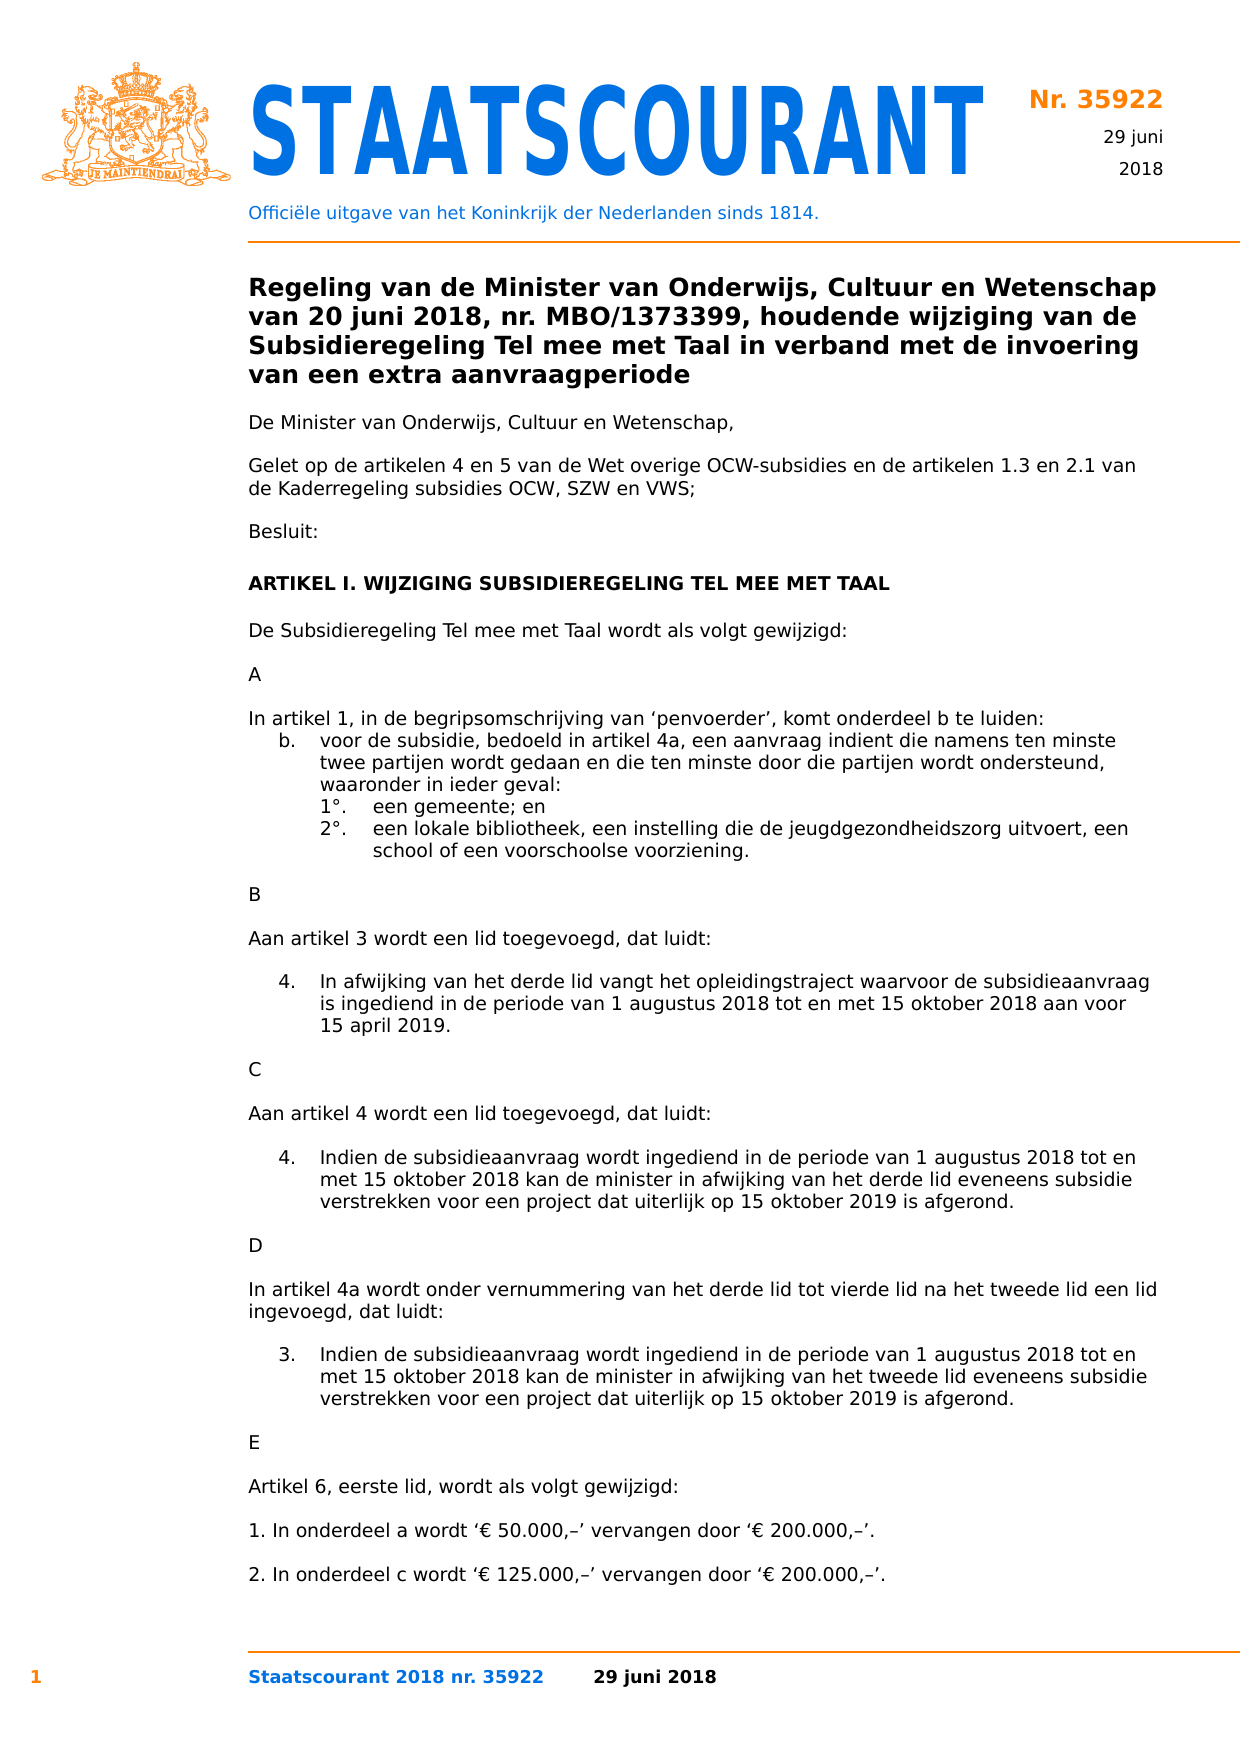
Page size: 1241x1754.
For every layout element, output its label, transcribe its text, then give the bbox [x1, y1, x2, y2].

subtitle ARTIKEL I. WIJZIGING SUBSIDIEREGELING TEL MEE MET TAAL [248, 573, 1163, 595]
table_cell 2018 [998, 153, 1240, 203]
text A [248, 664, 1163, 686]
text Gelet op de artikelen 4 en 5 van de Wet overige OCW-subsidies en de artikelen 1.3 en 2.1 van de Kaderregeling subsidies OCW, SZW en VWS; [248, 455, 1163, 499]
text 1. In onderdeel a wordt ‘€ 50.000,–’ vervangen door ‘€ 200.000,–’. [248, 1520, 1163, 1542]
text b. voor de subsidie, bedoeld in artikel 4a, een aanvraag indient die namens ten minste twee partijen wordt gedaan en die ten minste door die partijen wordt ondersteund, waaronder in ieder geval: [278, 730, 1163, 796]
text 2°. een lokale bibliotheek, een instelling die de jeugdgezondheidszorg uitvoert, een school of een voorschoolse voorziening. [319, 818, 1163, 862]
table_header [25, 62, 248, 241]
text C [248, 1059, 1163, 1081]
text De Subsidieregeling Tel mee met Taal wordt als volgt gewijzigd: [248, 620, 1163, 642]
text Artikel 6, eerste lid, wordt als volgt gewijzigd: [248, 1476, 1163, 1498]
text Besluit: [248, 521, 1163, 543]
text 3. Indien de subsidieaanvraag wordt ingediend in de periode van 1 augustus 2018 tot en met 15 oktober 2018 kan de minister in afwijking van het tweede lid eveneens subsidie verstrekken voor een project dat uiterlijk op 15 oktober 2019 is afgerond. [278, 1344, 1163, 1410]
text 1°. een gemeente; en [319, 796, 1163, 818]
table_header Nr. 35922 [998, 62, 1240, 121]
table_header STAATSCOURANT [248, 62, 998, 203]
table_cell Officiële uitgave van het Koninkrijk der Nederlanden sinds 1814. [248, 203, 1240, 241]
text 4. Indien de subsidieaanvraag wordt ingediend in de periode van 1 augustus 2018 tot en met 15 oktober 2018 kan de minister in afwijking van het derde lid eveneens subsidie verstrekken voor een project dat uiterlijk op 15 oktober 2019 is afgerond. [278, 1147, 1163, 1213]
text In artikel 1, in de begripsomschrijving van ‘penvoerder’, komt onderdeel b te luiden: [248, 708, 1163, 730]
text 2. In onderdeel c wordt ‘€ 125.000,–’ vervangen door ‘€ 200.000,–’. [248, 1564, 1163, 1586]
text B [248, 884, 1163, 906]
text Aan artikel 3 wordt een lid toegevoegd, dat luidt: [248, 927, 1163, 949]
text E [248, 1432, 1163, 1454]
table_cell 29 juni [998, 121, 1240, 153]
text D [248, 1235, 1163, 1257]
text 4. In afwijking van het derde lid vangt het opleidingstraject waarvoor de subsidieaanvraag is ingediend in de periode van 1 augustus 2018 tot en met 15 oktober 2018 aan voor 15 april 2019. [278, 971, 1163, 1037]
text Aan artikel 4 wordt een lid toegevoegd, dat luidt: [248, 1103, 1163, 1125]
subtitle Regeling van de Minister van Onderwijs, Cultuur en Wetenschap van 20 juni 2018, nr. MBO/1373399, houdende wijziging van de Subsidieregeling Tel mee met Taal in verband met de invoering van een extra aanvraagperiode [248, 273, 1163, 390]
picture [41, 62, 231, 186]
text In artikel 4a wordt onder vernummering van het derde lid tot vierde lid na het tweede lid een lid ingevoegd, dat luidt: [248, 1278, 1163, 1322]
text De Minister van Onderwijs, Cultuur en Wetenschap, [248, 412, 1163, 433]
